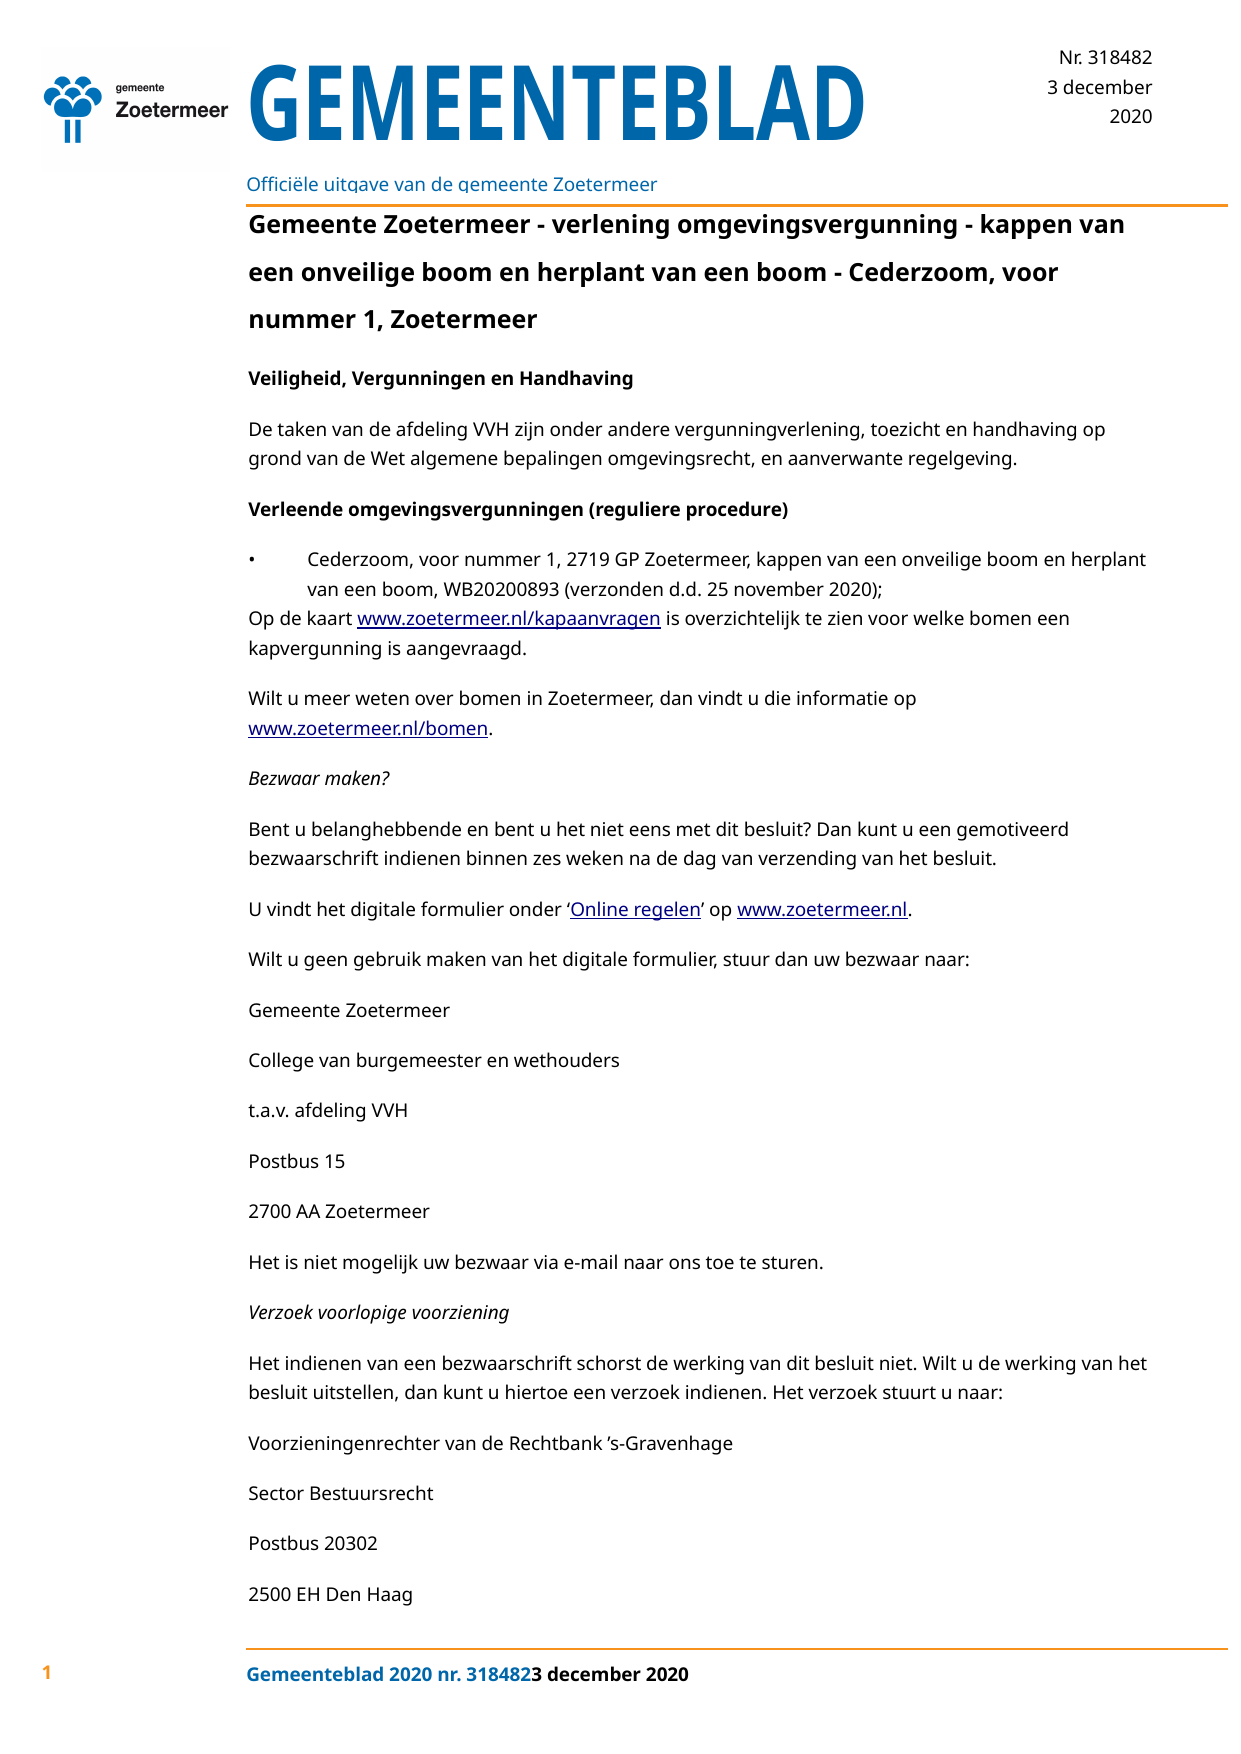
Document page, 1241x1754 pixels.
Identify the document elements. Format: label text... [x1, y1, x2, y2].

text Veiligheid, Vergunningen en Handhaving [248, 366, 1152, 391]
text t.a.v. afdeling VVH [248, 1098, 1152, 1123]
text Wilt u geen gebruik maken van het digitale formulier, stuur dan uw bezwaar naar: [248, 946, 1152, 972]
text Sector Bestuursrecht [248, 1480, 1152, 1506]
picture [41, 47, 231, 172]
text Het indienen van een bezwaarschrift schorst de werking van dit besluit niet. Wilt u de werking van het besluit uitstellen, dan kunt u hiertoe een verzoek indienen. Het verzoek stuurt u naar: [248, 1350, 1152, 1405]
list Cederzoom, voor nummer 1, 2719 GP Zoetermeer, kappen van een onveilige boom en herplant van een boom, WB20200893 (verzonden d.d. 25 november 2020); [248, 546, 1152, 602]
text Voorzieningenrechter van de Rechtbank ’s-Gravenhage [248, 1430, 1152, 1455]
text Verleende omgevingsvergunningen (reguliere procedure) [248, 496, 1152, 522]
text College van burgemeester en wethouders [248, 1047, 1152, 1073]
text Postbus 20302 [248, 1531, 1152, 1556]
text Postbus 15 [248, 1148, 1152, 1174]
text U vindt het digitale formulier onder ‘Online regelen’ op www.zoetermeer.nl. [248, 896, 1152, 922]
text Gemeente Zoetermeer - verlening omgevingsvergunning - kappen van een onveilige boom en herplant van een boom - Cederzoom, voor nummer 1, Zoetermeer [248, 207, 1152, 336]
text Gemeente Zoetermeer [248, 997, 1152, 1022]
text Op de kaart www.zoetermeer.nl/kapaanvragen is overzichtelijk te zien voor welke bomen een kapvergunning is aangevraagd. [248, 606, 1152, 661]
text Het is niet mogelijk uw bezwaar via e-mail naar ons toe te sturen. [248, 1249, 1152, 1274]
text 2700 AA Zoetermeer [248, 1198, 1152, 1224]
text 2500 EH Den Haag [248, 1581, 1152, 1607]
text Wilt u meer weten over bomen in Zoetermeer, dan vindt u die informatie op www.zoetermeer.nl/bomen. [248, 686, 1152, 741]
text Bent u belanghebbende en bent u het niet eens met dit besluit? Dan kunt u een gemotiveerd bezwaarschrift indienen binnen zes weken na de dag van verzending van het besluit. [248, 816, 1152, 871]
text De taken van de afdeling VVH zijn onder andere vergunningverlening, toezicht en handhaving op grond van de Wet algemene bepalingen omgevingsrecht, en aanverwante regelgeving. [248, 416, 1152, 471]
text Bezwaar maken? [248, 766, 1152, 791]
text Verzoek voorlopige voorziening [248, 1299, 1152, 1325]
